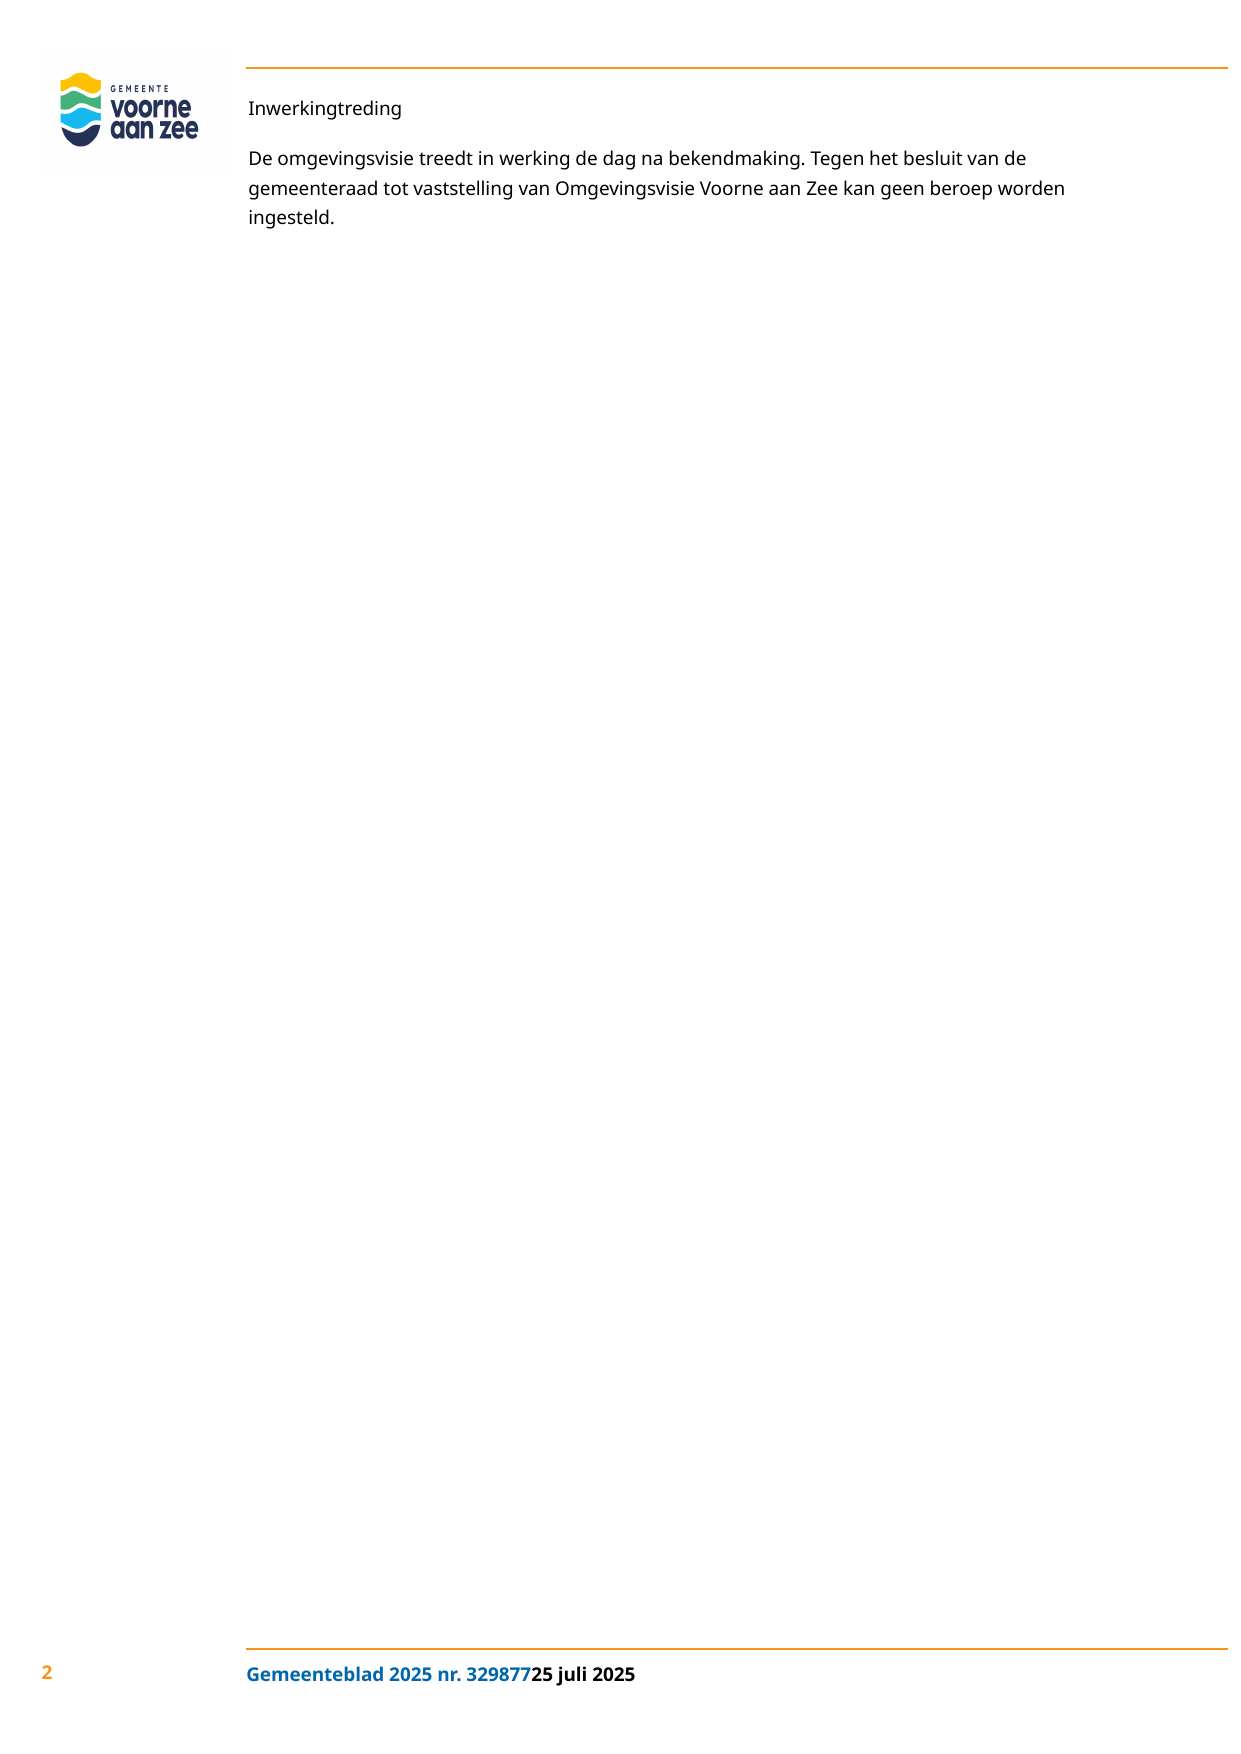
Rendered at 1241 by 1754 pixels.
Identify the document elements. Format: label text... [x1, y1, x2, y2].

text De omgevingsvisie treedt in werking de dag na bekendmaking. Tegen het besluit van de gemeenteraad tot vaststelling van Omgevingsvisie Voorne aan Zee kan geen beroep worden ingesteld. [248, 145, 1152, 230]
picture [41, 47, 231, 172]
text Inwerkingtreding [248, 95, 1152, 121]
